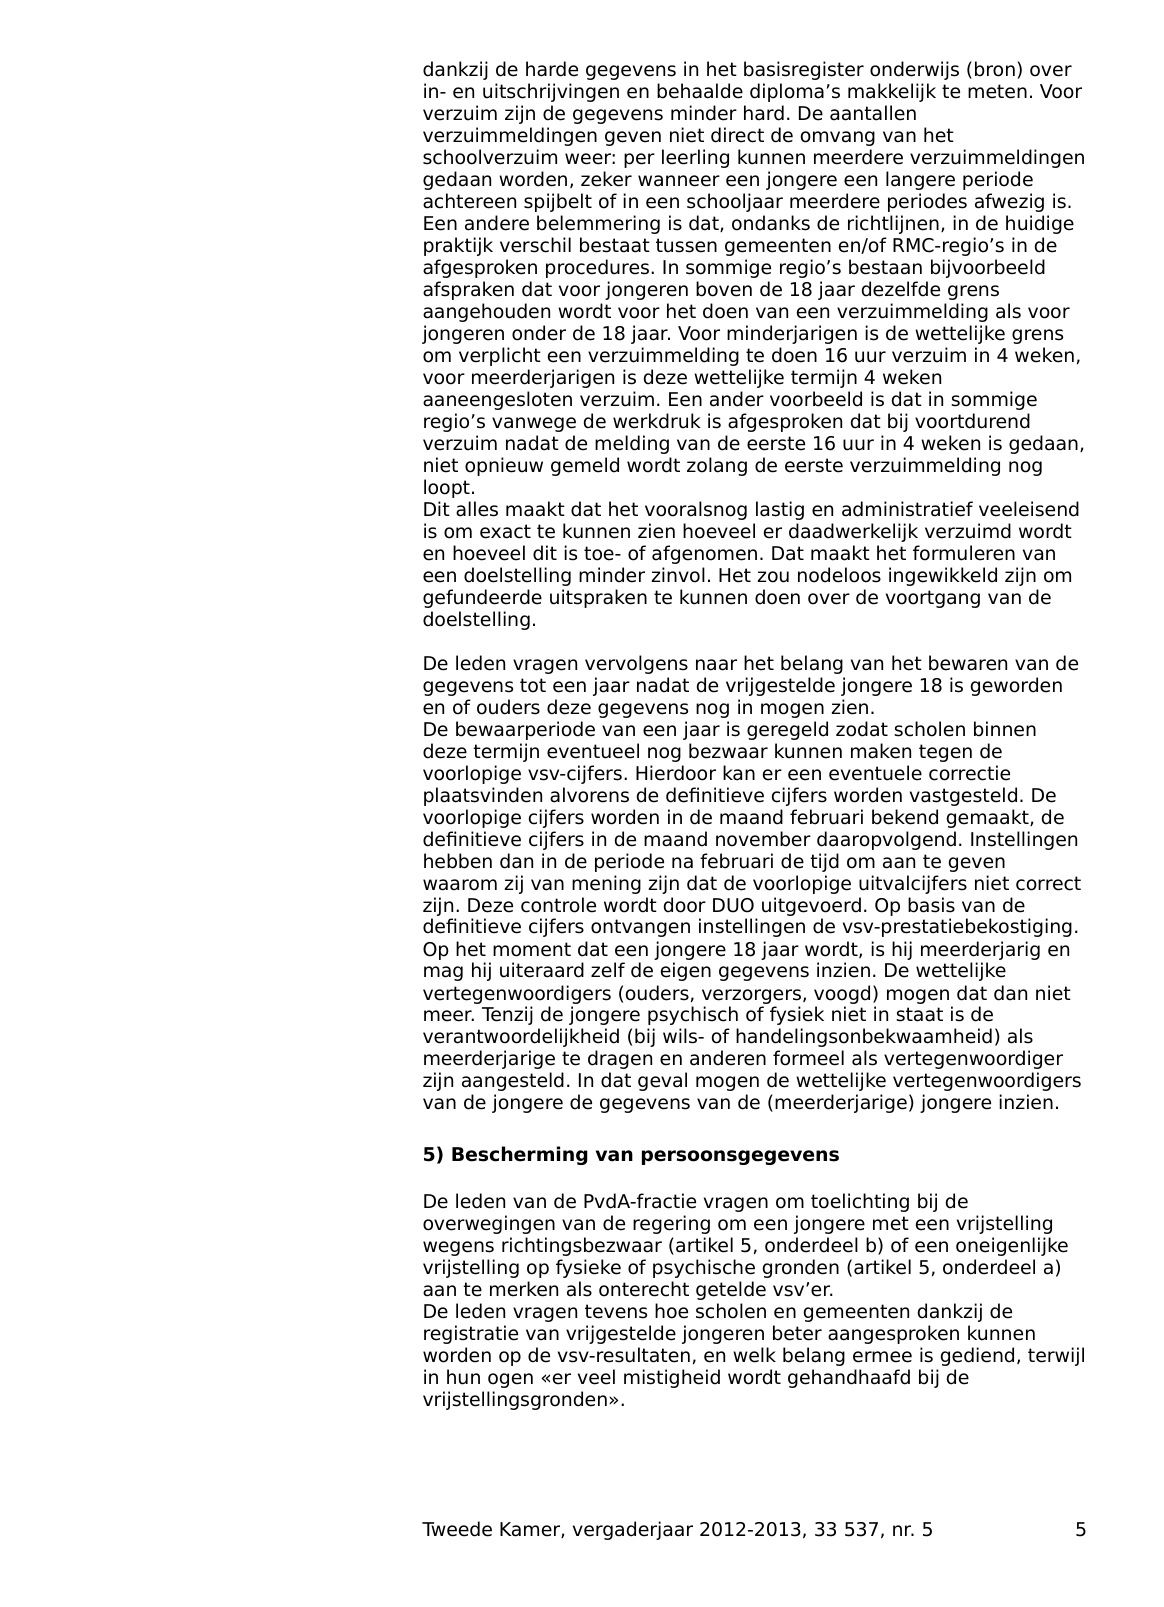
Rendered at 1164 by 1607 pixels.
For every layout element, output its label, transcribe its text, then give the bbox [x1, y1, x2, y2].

subtitle 5) Bescherming van persoonsgegevens [422, 1144, 1087, 1166]
text De leden vragen vervolgens naar het belang van het bewaren van de gegevens tot een jaar nadat de vrijgestelde jongere 18 is geworden en of ouders deze gegevens nog in mogen zien. [422, 653, 1087, 719]
text Dit alles maakt dat het vooralsnog lastig en administratief veeleisend is om exact te kunnen zien hoeveel er daadwerkelijk verzuimd wordt en hoeveel dit is toe- of afgenomen. Dat maakt het formuleren van een doelstelling minder zinvol. Het zou nodeloos ingewikkeld zijn om gefundeerde uitspraken te kunnen doen over de voortgang van de doelstelling. [422, 499, 1087, 631]
text dankzij de harde gegevens in het basisregister onderwijs (bron) over in- en uitschrijvingen en behaalde diploma’s makkelijk te meten. Voor verzuim zijn de gegevens minder hard. De aantallen verzuimmeldingen geven niet direct de omvang van het schoolverzuim weer: per leerling kunnen meerdere verzuimmeldingen gedaan worden, zeker wanneer een jongere een langere periode achtereen spijbelt of in een schooljaar meerdere periodes afwezig is. Een andere belemmering is dat, ondanks de richtlijnen, in de huidige praktijk verschil bestaat tussen gemeenten en/of RMC-regio’s in de afgesproken procedures. In sommige regio’s bestaan bijvoorbeeld afspraken dat voor jongeren boven de 18 jaar dezelfde grens aangehouden wordt voor het doen van een verzuimmelding als voor jongeren onder de 18 jaar. Voor minderjarigen is de wettelijke grens om verplicht een verzuimmelding te doen 16 uur verzuim in 4 weken, voor meerderjarigen is deze wettelijke termijn 4 weken aaneengesloten verzuim. Een ander voorbeeld is dat in sommige regio’s vanwege de werkdruk is afgesproken dat bij voortdurend verzuim nadat de melding van de eerste 16 uur in 4 weken is gedaan, niet opnieuw gemeld wordt zolang de eerste verzuimmelding nog loopt. [422, 59, 1087, 499]
text De leden vragen tevens hoe scholen en gemeenten dankzij de registratie van vrijgestelde jongeren beter aangesproken kunnen worden op de vsv-resultaten, en welk belang ermee is gediend, terwijl in hun ogen «er veel mistigheid wordt gehandhaafd bij de vrijstellingsgronden». [422, 1301, 1087, 1411]
text De bewaarperiode van een jaar is geregeld zodat scholen binnen deze termijn eventueel nog bezwaar kunnen maken tegen de voorlopige vsv-cijfers. Hierdoor kan er een eventuele correctie plaatsvinden alvorens de definitieve cijfers worden vastgesteld. De voorlopige cijfers worden in de maand februari bekend gemaakt, de definitieve cijfers in de maand november daaropvolgend. Instellingen hebben dan in de periode na februari de tijd om aan te geven waarom zij van mening zijn dat de voorlopige uitvalcijfers niet correct zijn. Deze controle wordt door DUO uitgevoerd. Op basis van de definitieve cijfers ontvangen instellingen de vsv-prestatiebekostiging. [422, 719, 1087, 938]
text Op het moment dat een jongere 18 jaar wordt, is hij meerderjarig en mag hij uiteraard zelf de eigen gegevens inzien. De wettelijke vertegenwoordigers (ouders, verzorgers, voogd) mogen dat dan niet meer. Tenzij de jongere psychisch of fysiek niet in staat is de verantwoordelijkheid (bij wils- of handelingsonbekwaamheid) als meerderjarige te dragen en anderen formeel als vertegenwoordiger zijn aangesteld. In dat geval mogen de wettelijke vertegenwoordigers van de jongere de gegevens van de (meerderjarige) jongere inzien. [422, 938, 1087, 1114]
text De leden van de PvdA-fractie vragen om toelichting bij de overwegingen van de regering om een jongere met een vrijstelling wegens richtingsbezwaar (artikel 5, onderdeel b) of een oneigenlijke vrijstelling op fysieke of psychische gronden (artikel 5, onderdeel a) aan te merken als onterecht getelde vsv’er. [422, 1191, 1087, 1301]
